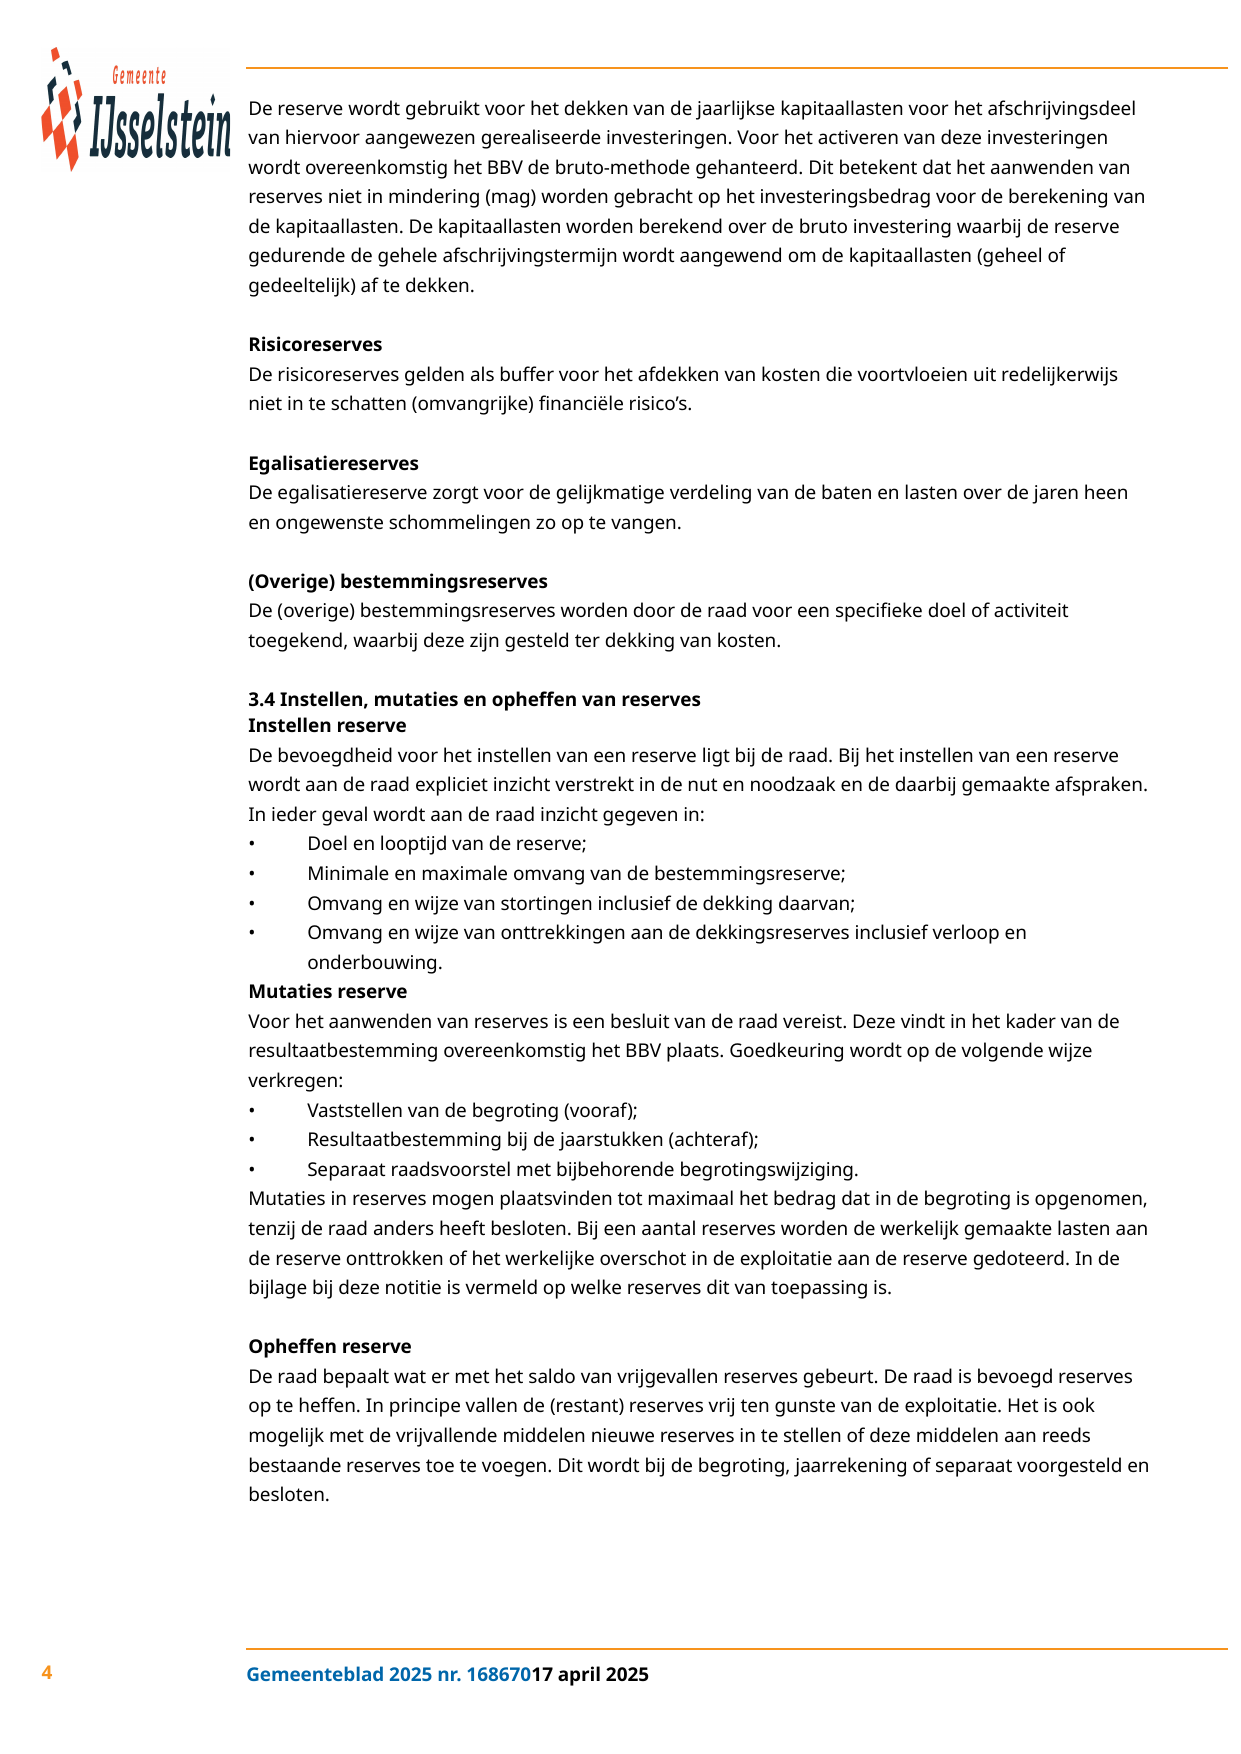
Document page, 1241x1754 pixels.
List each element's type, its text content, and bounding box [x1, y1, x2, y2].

text Voor het aanwenden van reserves is een besluit van de raad vereist. Deze vindt in het kader van de resultaatbestemming overeenkomstig het BBV plaats. Goedkeuring wordt op de volgende wijze verkregen: [248, 1008, 1152, 1093]
text 3.4 Instellen, mutaties en opheffen van reserves [248, 686, 1152, 712]
list Vaststellen van de begroting (vooraf); [248, 1097, 1152, 1122]
text Egalisatiereserves [248, 450, 1152, 476]
list Doel en looptijd van de reserve; [248, 831, 1152, 856]
list Resultaatbestemming bij de jaarstukken (achteraf); [248, 1126, 1152, 1152]
text (Overige) bestemmingsreserves [248, 568, 1152, 594]
text De raad bepaalt wat er met het saldo van vrijgevallen reserves gebeurt. De raad is bevoegd reserves op te heffen. In principe vallen de (restant) reserves vrij ten gunste van de exploitatie. Het is ook mogelijk met de vrijvallende middelen nieuwe reserves in te stellen of deze middelen aan reeds bestaande reserves toe te voegen. Dit wordt bij de begroting, jaarrekening of separaat voorgesteld en besloten. [248, 1363, 1152, 1507]
text Instellen reserve [248, 712, 1152, 738]
text De (overige) bestemmingsreserves worden door de raad voor een specifieke doel of activiteit toegekend, waarbij deze zijn gesteld ter dekking van kosten. [248, 598, 1152, 653]
text Mutaties in reserves mogen plaatsvinden tot maximaal het bedrag dat in de begroting is opgenomen, tenzij de raad anders heeft besloten. Bij een aantal reserves worden de werkelijk gemaakte lasten aan de reserve onttrokken of het werkelijke overschot in de exploitatie aan de reserve gedoteerd. In de bijlage bij deze notitie is vermeld op welke reserves dit van toepassing is. [248, 1186, 1152, 1300]
picture [41, 47, 231, 172]
text De egalisatiereserve zorgt voor de gelijkmatige verdeling van de baten en lasten over de jaren heen en ongewenste schommelingen zo op te vangen. [248, 479, 1152, 535]
list Omvang en wijze van onttrekkingen aan de dekkingsreserves inclusief verloop en onderbouwing. [248, 919, 1152, 974]
list Separaat raadsvoorstel met bijbehorende begrotingswijziging. [248, 1156, 1152, 1182]
text Mutaties reserve [248, 978, 1152, 1004]
text De reserve wordt gebruikt voor het dekken van de jaarlijkse kapitaallasten voor het afschrijvingsdeel van hiervoor aangewezen gerealiseerde investeringen. Voor het activeren van deze investeringen wordt overeenkomstig het BBV de bruto-methode gehanteerd. Dit betekent dat het aanwenden van reserves niet in mindering (mag) worden gebracht op het investeringsbedrag voor de berekening van de kapitaallasten. De kapitaallasten worden berekend over de bruto investering waarbij de reserve gedurende de gehele afschrijvingstermijn wordt aangewend om de kapitaallasten (geheel of gedeeltelijk) af te dekken. [248, 95, 1152, 298]
list Minimale en maximale omvang van de bestemmingsreserve; [248, 860, 1152, 886]
text De bevoegdheid voor het instellen van een reserve ligt bij de raad. Bij het instellen van een reserve wordt aan de raad expliciet inzicht verstrekt in de nut en noodzaak en de daarbij gemaakte afspraken. In ieder geval wordt aan de raad inzicht gegeven in: [248, 742, 1152, 827]
text De risicoreserves gelden als buffer voor het afdekken van kosten die voortvloeien uit redelijkerwijs niet in te schatten (omvangrijke) financiële risico’s. [248, 361, 1152, 416]
list Omvang en wijze van stortingen inclusief de dekking daarvan; [248, 890, 1152, 915]
text Opheffen reserve [248, 1333, 1152, 1359]
text Risicoreserves [248, 331, 1152, 357]
